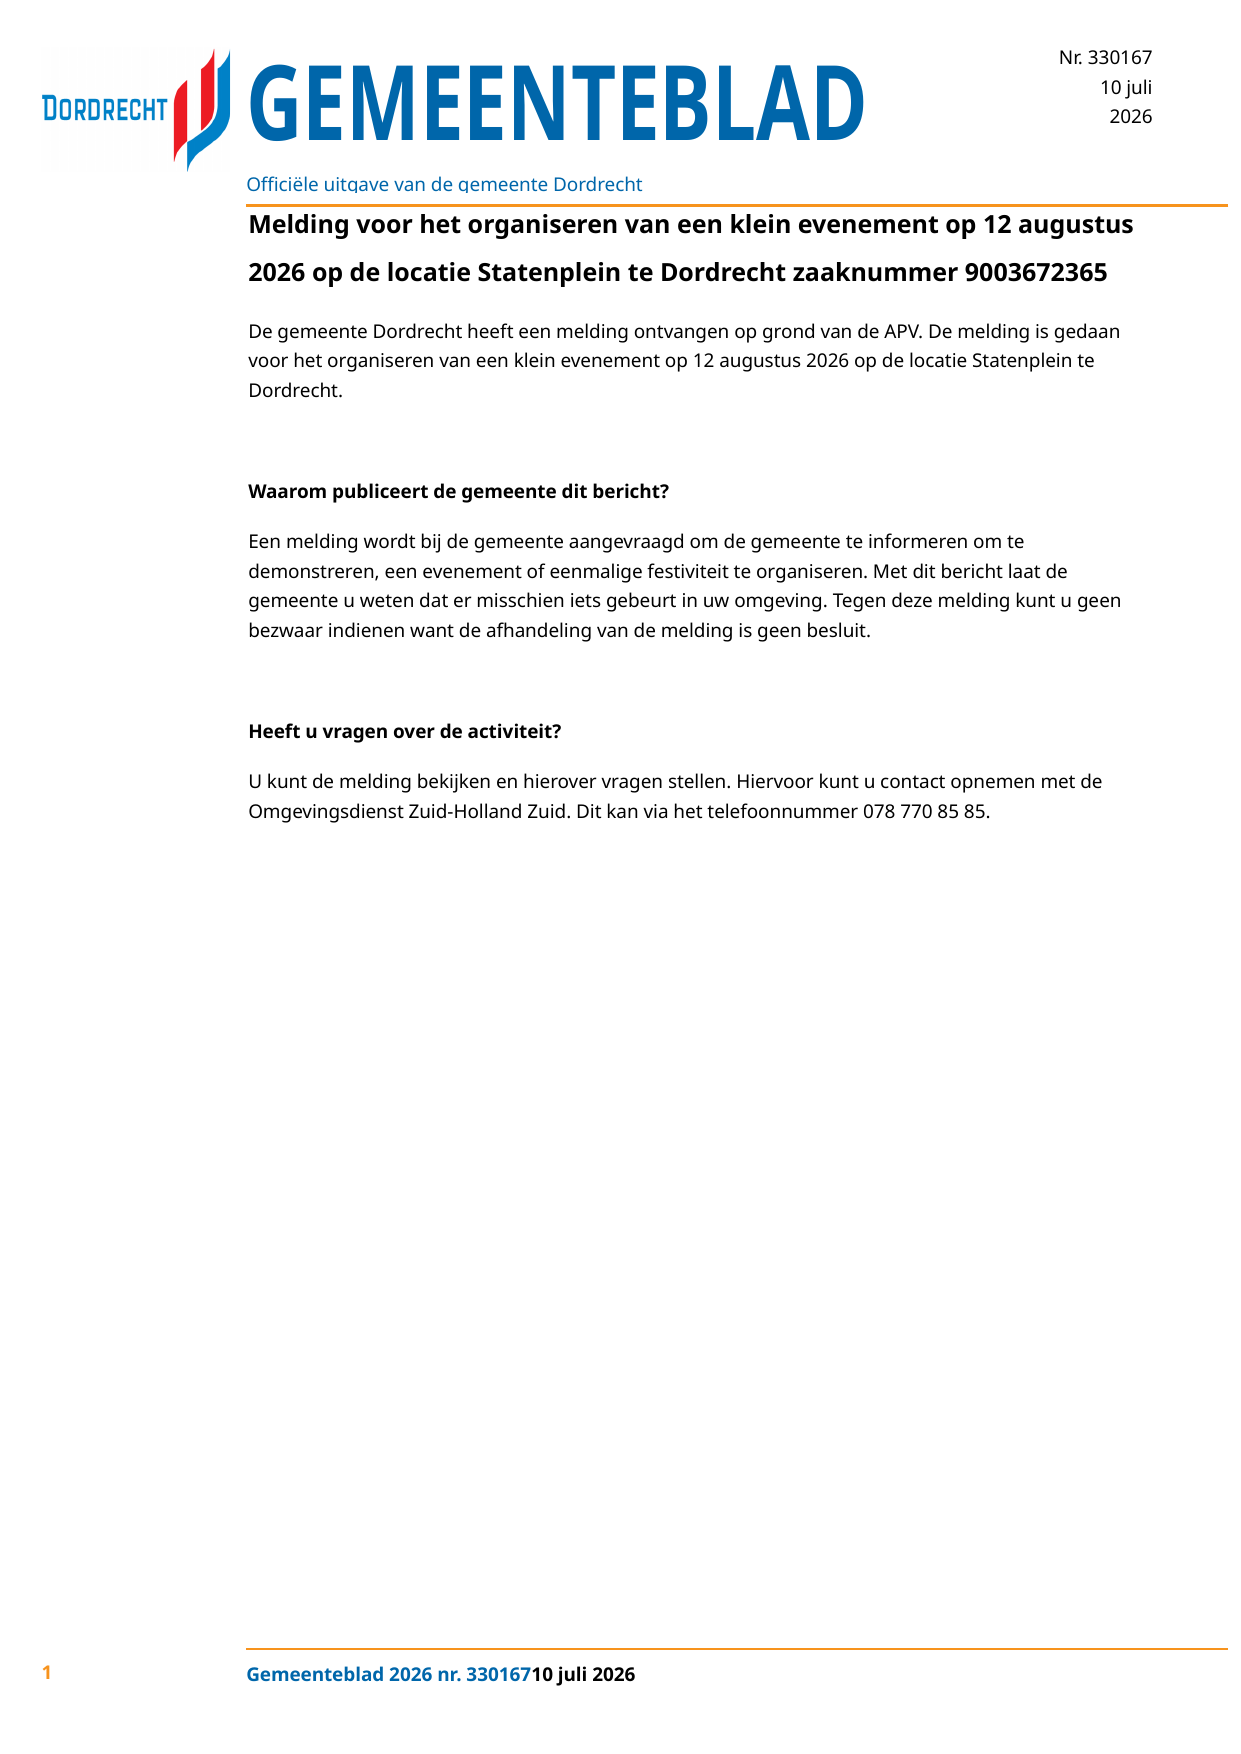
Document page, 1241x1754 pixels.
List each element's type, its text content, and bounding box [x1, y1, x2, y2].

text Een melding wordt bij de gemeente aangevraagd om de gemeente te informeren om te demonstreren, een evenement of eenmalige festiviteit te organiseren. Met dit bericht laat de gemeente u weten dat er misschien iets gebeurt in uw omgeving. Tegen deze melding kunt u geen bezwaar indienen want de afhandeling van de melding is geen besluit. [248, 528, 1152, 643]
text De gemeente Dordrecht heeft een melding ontvangen op grond van de APV. De melding is gedaan voor het organiseren van een klein evenement op 12 augustus 2026 op de locatie Statenplein te Dordrecht. [248, 318, 1152, 403]
text Waarom publiceert de gemeente dit bericht? [248, 478, 1152, 504]
text Melding voor het organiseren van een klein evenement op 12 augustus 2026 op de locatie Statenplein te Dordrecht zaaknummer 9003672365 [248, 207, 1152, 288]
text U kunt de melding bekijken en hierover vragen stellen. Hiervoor kunt u contact opnemen met de Omgevingsdienst Zuid-Holland Zuid. Dit kan via het telefoonnummer 078 770 85 85. [248, 768, 1152, 824]
picture [41, 47, 231, 172]
text Heeft u vragen over de activiteit? [248, 718, 1152, 744]
